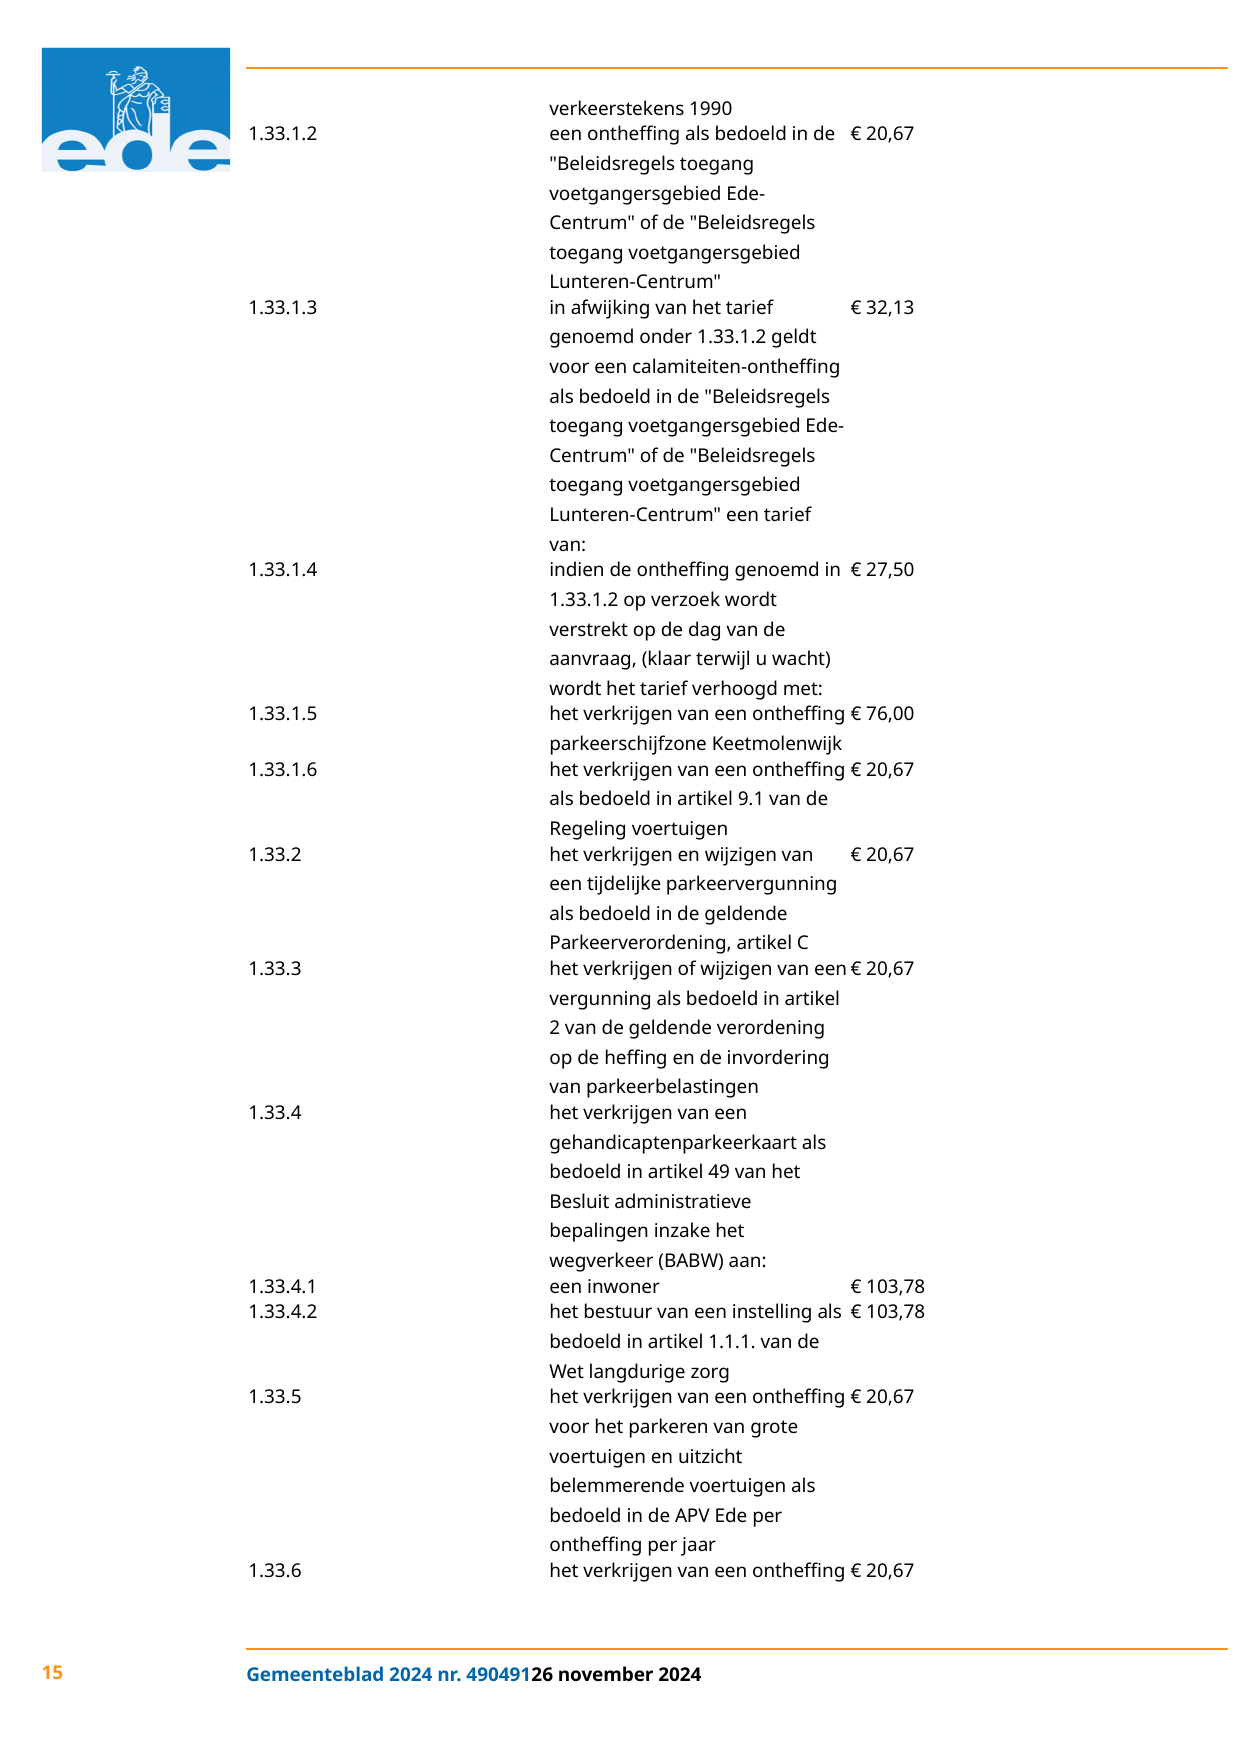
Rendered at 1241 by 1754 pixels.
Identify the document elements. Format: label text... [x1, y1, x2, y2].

table_cell 1.33.1.5 [248, 701, 549, 756]
table_cell € 20,67 [850, 1557, 1152, 1583]
table_cell verkeerstekens 1990 [549, 95, 850, 121]
table_cell 1.33.2 [248, 841, 549, 955]
table_cell 1.33.4 [248, 1099, 549, 1273]
table_cell 1.33.4.2 [248, 1299, 549, 1384]
table_cell € 76,00 [850, 701, 1152, 756]
table_cell indien de ontheffing genoemd in 1.33.1.2 op verzoek wordt verstrekt op de dag van de aanvraag, (klaar terwijl u wacht) wordt het tarief verhoogd met: [549, 557, 850, 701]
table_cell een ontheffing als bedoeld in de "Beleidsregels toegang voetgangersgebied Ede-Centrum" of de "Beleidsregels toegang voetgangersgebied Lunteren-Centrum" [549, 121, 850, 294]
table_cell 1.33.1.3 [248, 294, 549, 557]
table_cell het bestuur van een instelling als bedoeld in artikel 1.1.1. van de Wet langdurige zorg [549, 1299, 850, 1384]
table_cell € 20,67 [850, 121, 1152, 294]
table_cell [850, 1099, 1152, 1273]
picture [41, 47, 231, 172]
table_cell het verkrijgen of wijzigen van een vergunning als bedoeld in artikel 2 van de geldende verordening op de heffing en de invordering van parkeerbelastingen [549, 955, 850, 1099]
table_cell 1.33.1.6 [248, 756, 549, 841]
table_cell 1.33.6 [248, 1557, 549, 1583]
table_cell € 20,67 [850, 756, 1152, 841]
table_cell 1.33.5 [248, 1384, 549, 1557]
table_cell het verkrijgen en wijzigen van een tijdelijke parkeervergunning als bedoeld in de geldende Parkeerverordening, artikel C [549, 841, 850, 955]
table_cell het verkrijgen van een ontheffing als bedoeld in artikel 9.1 van de Regeling voertuigen [549, 756, 850, 841]
table_cell 1.33.1.2 [248, 121, 549, 294]
table_cell het verkrijgen van een ontheffing parkeerschijfzone Keetmolenwijk [549, 701, 850, 756]
table_cell € 20,67 [850, 1384, 1152, 1557]
table_cell het verkrijgen van een ontheffing voor het parkeren van grote voertuigen en uitzicht belemmerende voertuigen als bedoeld in de APV Ede per ontheffing per jaar [549, 1384, 850, 1557]
table_cell € 27,50 [850, 557, 1152, 701]
table_cell € 103,78 [850, 1273, 1152, 1299]
table_cell € 20,67 [850, 955, 1152, 1099]
table_cell het verkrijgen van een gehandicaptenparkeerkaart als bedoeld in artikel 49 van het Besluit administratieve bepalingen inzake het wegverkeer (BABW) aan: [549, 1099, 850, 1273]
table_cell € 32,13 [850, 294, 1152, 557]
table_cell [850, 95, 1152, 121]
table_cell € 20,67 [850, 841, 1152, 955]
table_cell het verkrijgen van een ontheffing [549, 1557, 850, 1583]
table_cell 1.33.1.4 [248, 557, 549, 701]
table_cell een inwoner [549, 1273, 850, 1299]
table_cell 1.33.3 [248, 955, 549, 1099]
table_cell 1.33.4.1 [248, 1273, 549, 1299]
table_cell € 103,78 [850, 1299, 1152, 1384]
table_cell in afwijking van het tarief genoemd onder 1.33.1.2 geldt voor een calamiteiten-ontheffing als bedoeld in de "Beleidsregels toegang voetgangersgebied Ede-Centrum" of de "Beleidsregels toegang voetgangersgebied Lunteren-Centrum" een tarief van: [549, 294, 850, 557]
table_cell [248, 95, 549, 121]
